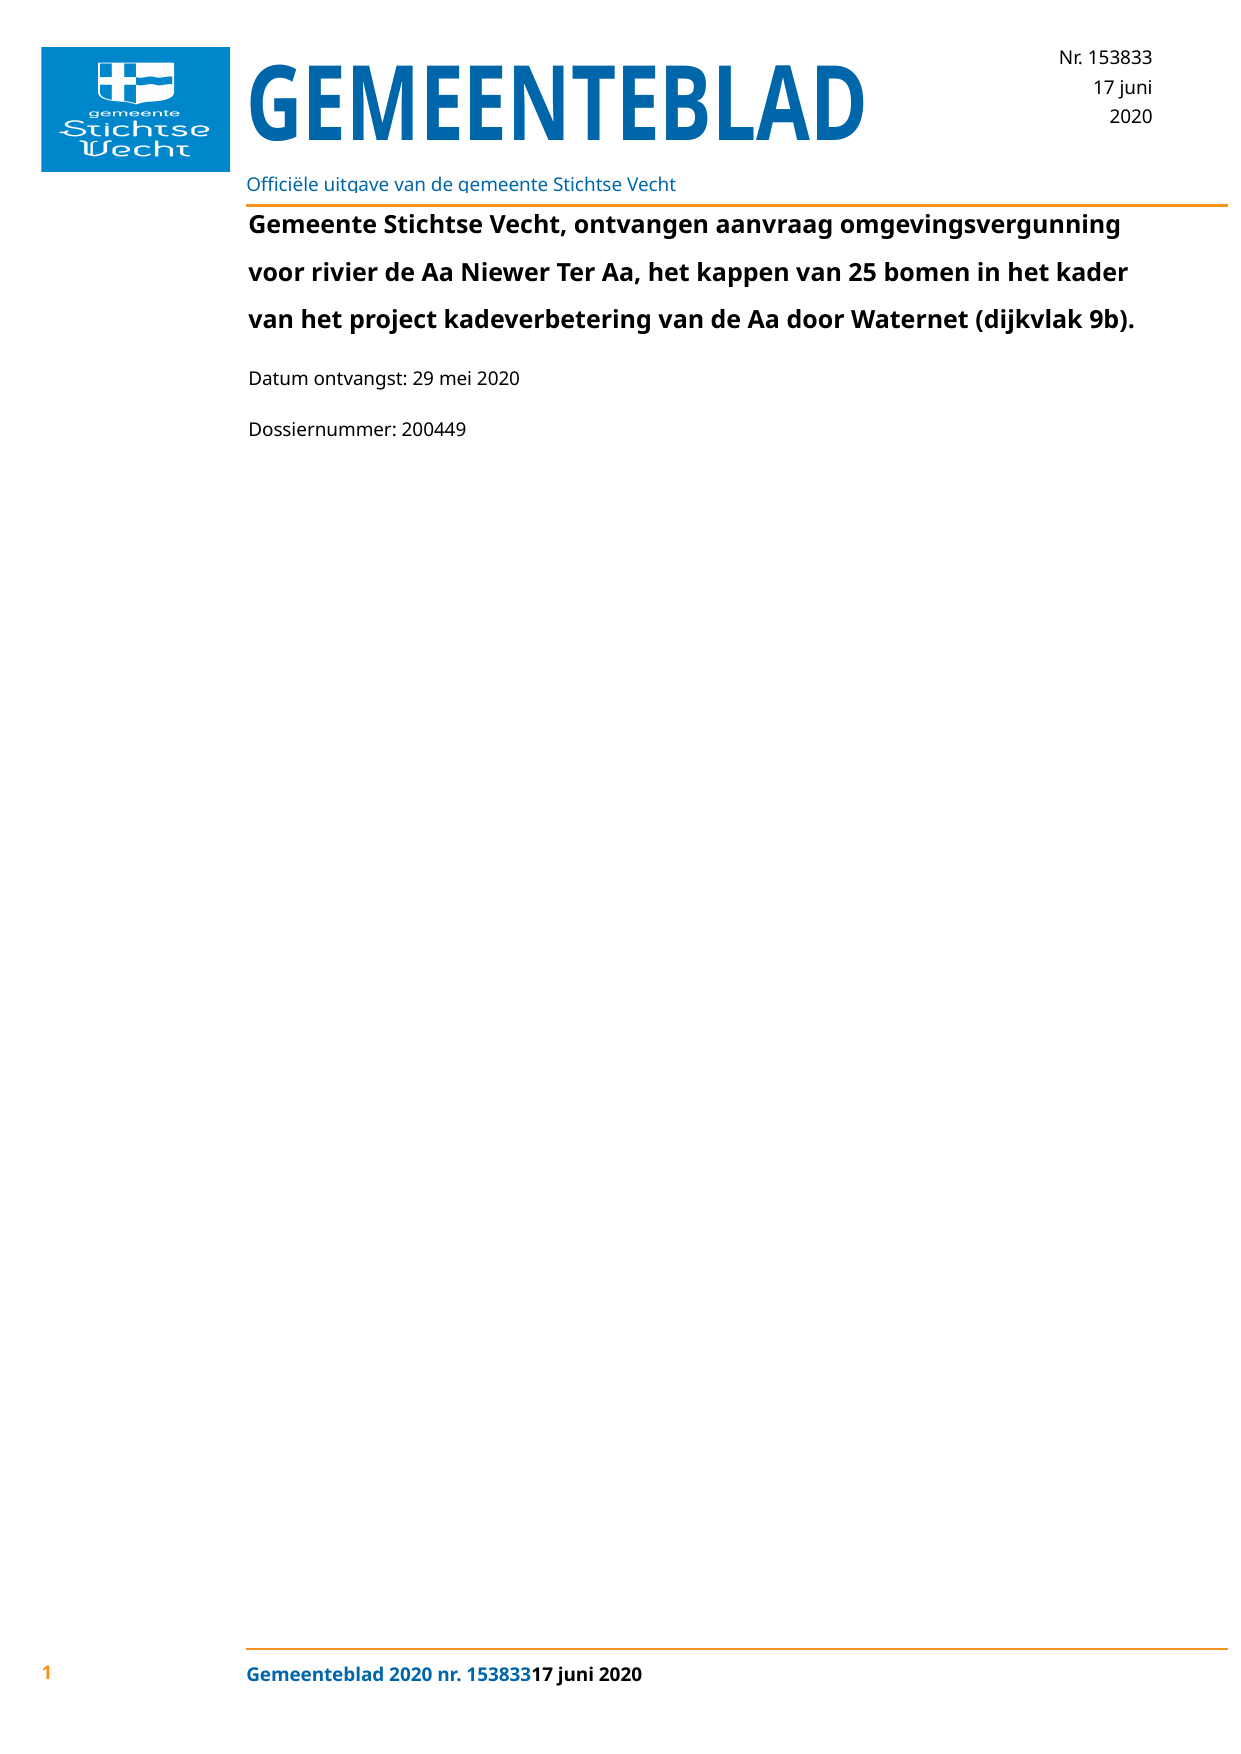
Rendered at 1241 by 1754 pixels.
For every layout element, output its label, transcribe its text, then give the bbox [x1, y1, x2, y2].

text Gemeente Stichtse Vecht, ontvangen aanvraag omgevingsvergunning voor rivier de Aa Niewer Ter Aa, het kappen van 25 bomen in het kader van het project kadeverbetering van de Aa door Waternet (dijkvlak 9b). [248, 207, 1152, 336]
picture [99, 63, 135, 101]
picture [137, 63, 174, 103]
text Datum ontvangst: 29 mei 2020 [248, 366, 1152, 391]
text Dossiernummer: 200449 [248, 416, 1152, 442]
